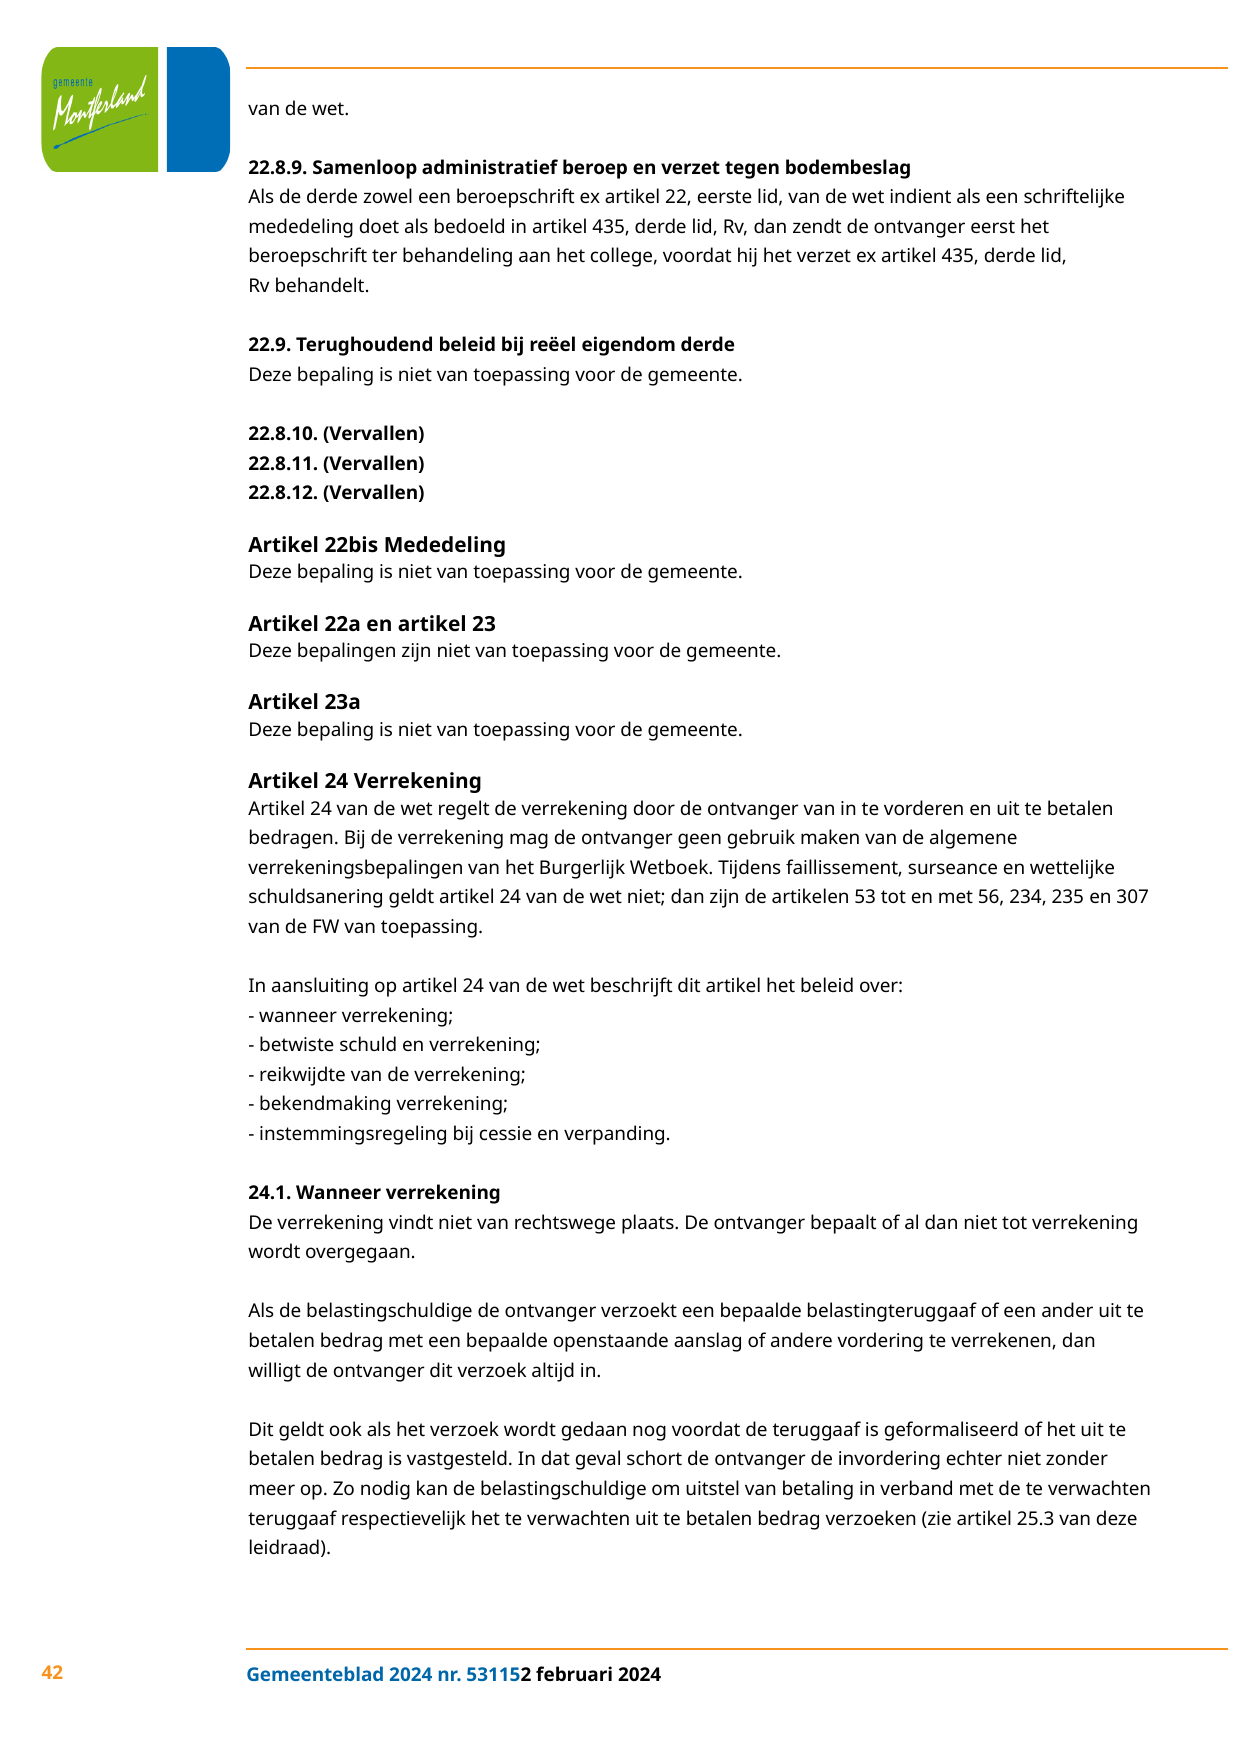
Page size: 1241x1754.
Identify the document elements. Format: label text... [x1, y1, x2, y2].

text - betwiste schuld en verrekening; [248, 1031, 1152, 1057]
text Artikel 22a en artikel 23 [248, 609, 1152, 637]
text Als de belastingschuldige de ontvanger verzoekt een bepaalde belastingteruggaaf of een ander uit te betalen bedrag met een bepaalde openstaande aanslag of andere vordering te verrekenen, dan willigt de ontvanger dit verzoek altijd in. [248, 1298, 1152, 1383]
text van de wet. [248, 95, 1152, 121]
text Deze bepalingen zijn niet van toepassing voor de gemeente. [248, 637, 1152, 663]
text Deze bepaling is niet van toepassing voor de gemeente. [248, 558, 1152, 584]
text Deze bepaling is niet van toepassing voor de gemeente. [248, 361, 1152, 387]
text - instemmingsregeling bij cessie en verpanding. [248, 1120, 1152, 1146]
text De verrekening vindt niet van rechtswege plaats. De ontvanger bepaalt of al dan niet tot verrekening wordt overgegaan. [248, 1209, 1152, 1264]
text 22.8.10. (Vervallen) [248, 420, 1152, 446]
text 22.8.12. (Vervallen) [248, 479, 1152, 505]
text - reikwijdte van de verrekening; [248, 1061, 1152, 1087]
text Dit geldt ook als het verzoek wordt gedaan nog voordat de teruggaaf is geformaliseerd of het uit te betalen bedrag is vastgesteld. In dat geval schort de ontvanger de invordering echter niet zonder meer op. Zo nodig kan de belastingschuldige om uitstel van betaling in verband met de te verwachten teruggaaf respectievelijk het te verwachten uit te betalen bedrag verzoeken (zie artikel 25.3 van deze leidraad). [248, 1416, 1152, 1560]
text Artikel 23a [248, 687, 1152, 716]
picture [41, 47, 231, 172]
text Als de derde zowel een beroepschrift ex artikel 22, eerste lid, van de wet indient als een schriftelijke mededeling doet als bedoeld in artikel 435, derde lid, Rv, dan zendt de ontvanger eerst het beroepschrift ter behandeling aan het college, voordat hij het verzet ex artikel 435, derde lid, Rv behandelt. [248, 183, 1152, 298]
text 22.8.11. (Vervallen) [248, 450, 1152, 476]
text In aansluiting op artikel 24 van de wet beschrijft dit artikel het beleid over: [248, 972, 1152, 998]
text Artikel 24 Verrekening [248, 766, 1152, 795]
text Deze bepaling is niet van toepassing voor de gemeente. [248, 716, 1152, 742]
text - bekendmaking verrekening; [248, 1091, 1152, 1116]
text 24.1. Wanneer verrekening [248, 1179, 1152, 1205]
text Artikel 24 van de wet regelt de verrekening door de ontvanger van in te vorderen en uit te betalen bedragen. Bij de verrekening mag de ontvanger geen gebruik maken van de algemene verrekeningsbepalingen van het Burgerlijk Wetboek. Tijdens faillissement, surseance en wettelijke schuldsanering geldt artikel 24 van de wet niet; dan zijn de artikelen 53 tot en met 56, 234, 235 en 307 van de FW van toepassing. [248, 795, 1152, 939]
text 22.8.9. Samenloop administratief beroep en verzet tegen bodembeslag [248, 154, 1152, 180]
text 22.9. Terughoudend beleid bij reëel eigendom derde [248, 331, 1152, 357]
text - wanneer verrekening; [248, 1002, 1152, 1028]
text Artikel 22bis Mededeling [248, 530, 1152, 558]
